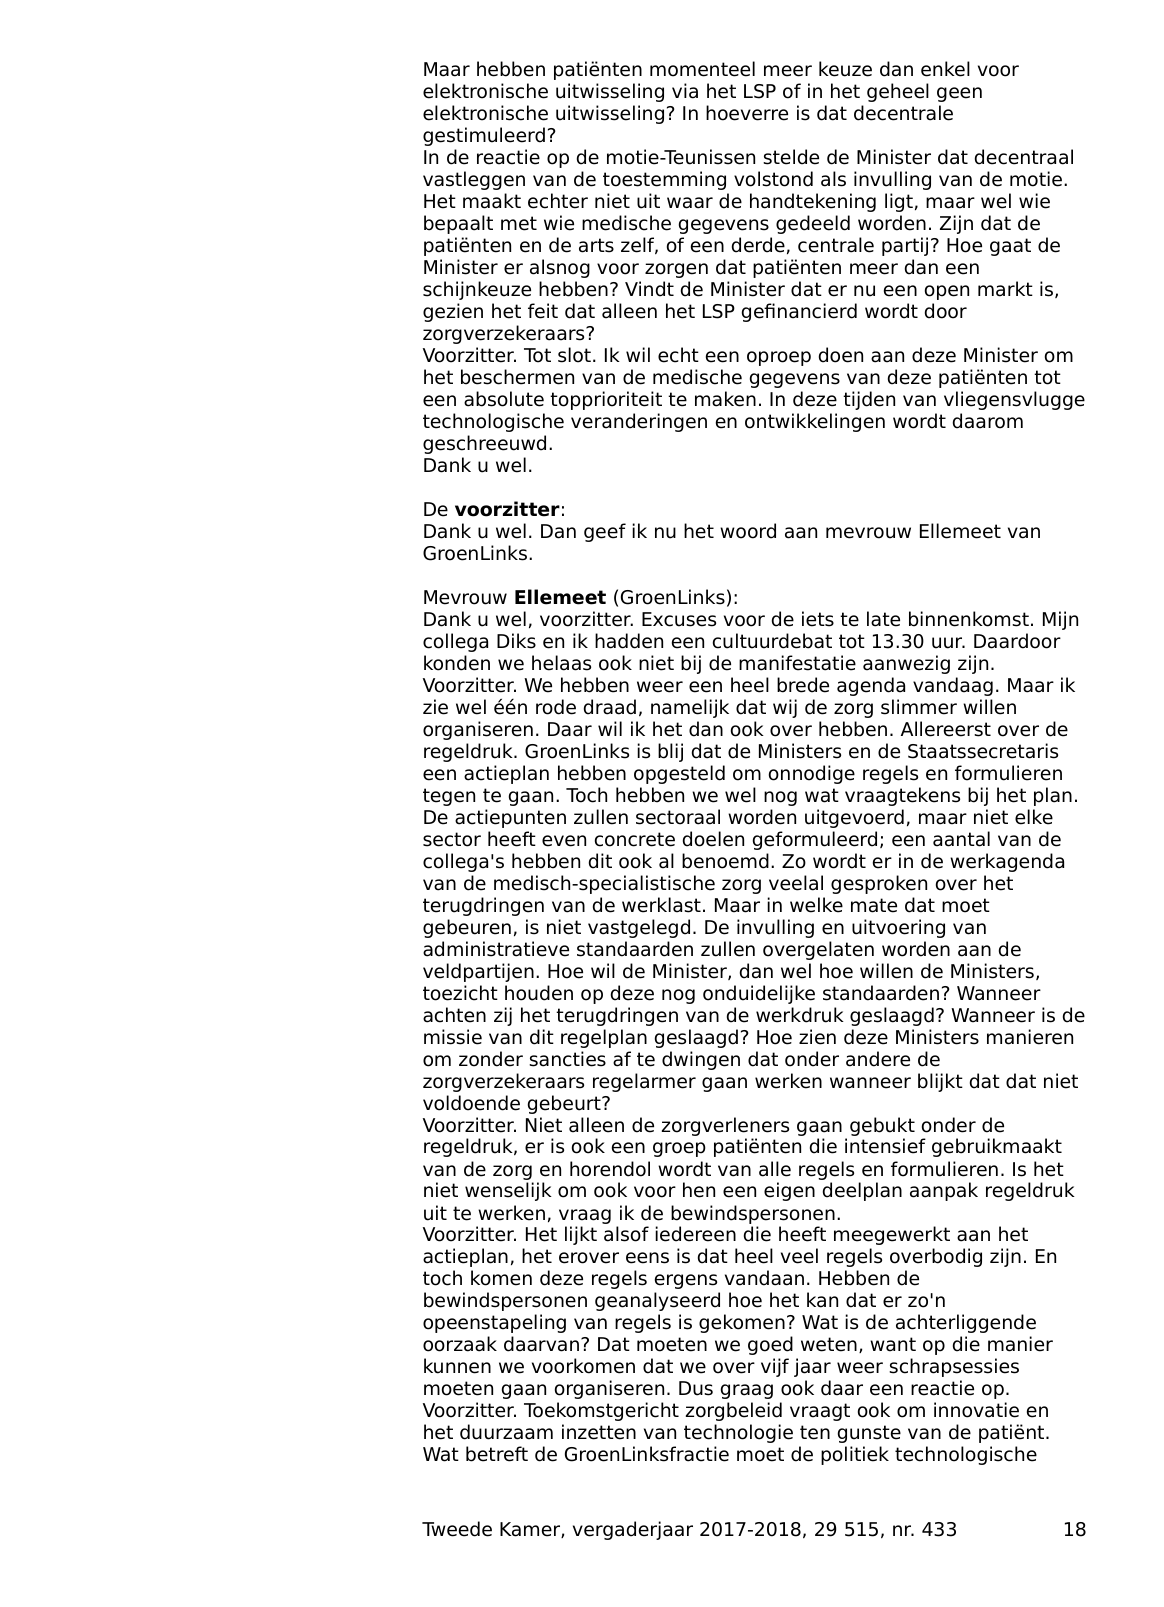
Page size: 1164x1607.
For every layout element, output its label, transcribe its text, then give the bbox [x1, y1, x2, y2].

text Voorzitter. Toekomstgericht zorgbeleid vraagt ook om innovatie en het duurzaam inzetten van technologie ten gunste van de patiënt. Wat betreft de GroenLinksfractie moet de politiek technologische [422, 1400, 1087, 1466]
text In de reactie op de motie-Teunissen stelde de Minister dat decentraal vastleggen van de toestemming volstond als invulling van de motie. Het maakt echter niet uit waar de handtekening ligt, maar wel wie bepaalt met wie medische gegevens gedeeld worden. Zijn dat de patiënten en de arts zelf, of een derde, centrale partij? Hoe gaat de Minister er alsnog voor zorgen dat patiënten meer dan een schijnkeuze hebben? Vindt de Minister dat er nu een open markt is, gezien het feit dat alleen het LSP gefinancierd wordt door zorgverzekeraars? [422, 147, 1087, 345]
text Maar hebben patiënten momenteel meer keuze dan enkel voor elektronische uitwisseling via het LSP of in het geheel geen elektronische uitwisseling? In hoeverre is dat decentrale gestimuleerd? [422, 59, 1087, 147]
text Mevrouw Ellemeet (GroenLinks): [422, 587, 1087, 609]
text Dank u wel. Dan geef ik nu het woord aan mevrouw Ellemeet van GroenLinks. [422, 521, 1087, 565]
text Voorzitter. Het lijkt alsof iedereen die heeft meegewerkt aan het actieplan, het erover eens is dat heel veel regels overbodig zijn. En toch komen deze regels ergens vandaan. Hebben de bewindspersonen geanalyseerd hoe het kan dat er zo'n opeenstapeling van regels is gekomen? Wat is de achterliggende oorzaak daarvan? Dat moeten we goed weten, want op die manier kunnen we voorkomen dat we over vijf jaar weer schrapsessies moeten gaan organiseren. Dus graag ook daar een reactie op. [422, 1224, 1087, 1400]
text Voorzitter. Tot slot. Ik wil echt een oproep doen aan deze Minister om het beschermen van de medische gegevens van deze patiënten tot een absolute topprioriteit te maken. In deze tijden van vliegensvlugge technologische veranderingen en ontwikkelingen wordt daarom geschreeuwd. [422, 345, 1087, 455]
text Dank u wel. [422, 455, 1087, 477]
text De voorzitter: [422, 499, 1087, 521]
text Voorzitter. Niet alleen de zorgverleners gaan gebukt onder de regeldruk, er is ook een groep patiënten die intensief gebruikmaakt van de zorg en horendol wordt van alle regels en formulieren. Is het niet wenselijk om ook voor hen een eigen deelplan aanpak regeldruk uit te werken, vraag ik de bewindspersonen. [422, 1114, 1087, 1224]
text Dank u wel, voorzitter. Excuses voor de iets te late binnenkomst. Mijn collega Diks en ik hadden een cultuurdebat tot 13.30 uur. Daardoor konden we helaas ook niet bij de manifestatie aanwezig zijn. [422, 609, 1087, 675]
text Voorzitter. We hebben weer een heel brede agenda vandaag. Maar ik zie wel één rode draad, namelijk dat wij de zorg slimmer willen organiseren. Daar wil ik het dan ook over hebben. Allereerst over de regeldruk. GroenLinks is blij dat de Ministers en de Staatssecretaris een actieplan hebben opgesteld om onnodige regels en formulieren tegen te gaan. Toch hebben we wel nog wat vraagtekens bij het plan. De actiepunten zullen sectoraal worden uitgevoerd, maar niet elke sector heeft even concrete doelen geformuleerd; een aantal van de collega's hebben dit ook al benoemd. Zo wordt er in de werkagenda van de medisch-specialistische zorg veelal gesproken over het terugdringen van de werklast. Maar in welke mate dat moet gebeuren, is niet vastgelegd. De invulling en uitvoering van administratieve standaarden zullen overgelaten worden aan de veldpartijen. Hoe wil de Minister, dan wel hoe willen de Ministers, toezicht houden op deze nog onduidelijke standaarden? Wanneer achten zij het terugdringen van de werkdruk geslaagd? Wanneer is de missie van dit regelplan geslaagd? Hoe zien deze Ministers manieren om zonder sancties af te dwingen dat onder andere de zorgverzekeraars regelarmer gaan werken wanneer blijkt dat dat niet voldoende gebeurt? [422, 675, 1087, 1114]
